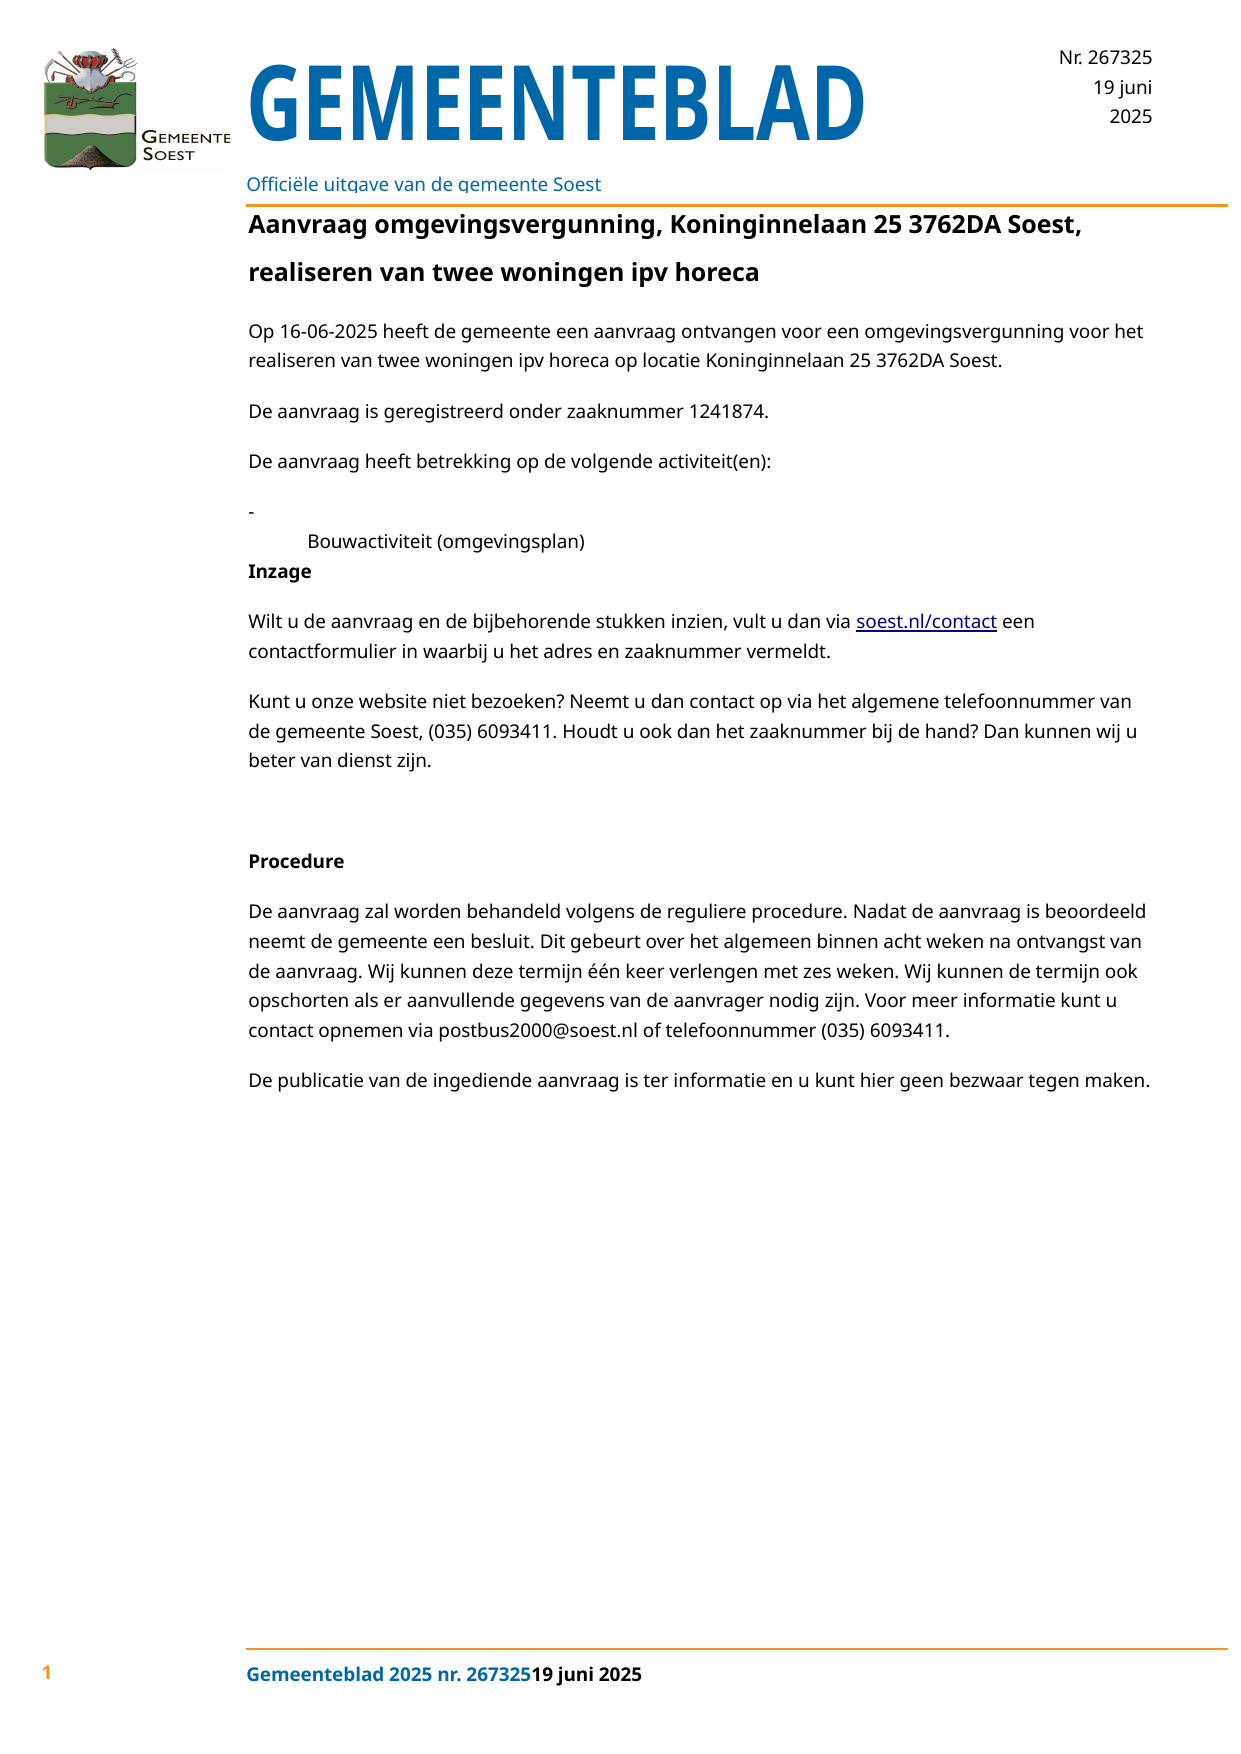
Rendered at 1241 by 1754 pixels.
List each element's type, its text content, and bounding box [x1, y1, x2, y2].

text Procedure [248, 848, 1152, 874]
list Bouwactiviteit (omgevingsplan) [248, 528, 1152, 554]
text De aanvraag is geregistreerd onder zaaknummer 1241874. [248, 398, 1152, 424]
text Inzage [248, 558, 1152, 584]
text Op 16-06-2025 heeft de gemeente een aanvraag ontvangen voor een omgevingsvergunning voor het realiseren van twee woningen ipv horeca op locatie Koninginnelaan 25 3762DA Soest. [248, 318, 1152, 373]
text Wilt u de aanvraag en de bijbehorende stukken inzien, vult u dan via soest.nl/contact een contactformulier in waarbij u het adres en zaaknummer vermeldt. [248, 608, 1152, 664]
text Kunt u onze website niet bezoeken? Neemt u dan contact op via het algemene telefoonnummer van de gemeente Soest, (035) 6093411. Houdt u ook dan het zaaknummer bij de hand? Dan kunnen wij u beter van dienst zijn. [248, 688, 1152, 773]
text De aanvraag zal worden behandeld volgens de reguliere procedure. Nadat de aanvraag is beoordeeld neemt de gemeente een besluit. Dit gebeurt over het algemeen binnen acht weken na ontvangst van de aanvraag. Wij kunnen deze termijn één keer verlengen met zes weken. Wij kunnen de termijn ook opschorten als er aanvullende gegevens van de aanvrager nodig zijn. Voor meer informatie kunt u contact opnemen via postbus2000@soest.nl of telefoonnummer (035) 6093411. [248, 899, 1152, 1043]
picture [41, 47, 231, 172]
text Aanvraag omgevingsvergunning, Koninginnelaan 25 3762DA Soest, realiseren van twee woningen ipv horeca [248, 207, 1152, 288]
text De aanvraag heeft betrekking op de volgende activiteit(en): [248, 448, 1152, 474]
text De publicatie van de ingediende aanvraag is ter informatie en u kunt hier geen bezwaar tegen maken. [248, 1067, 1152, 1093]
